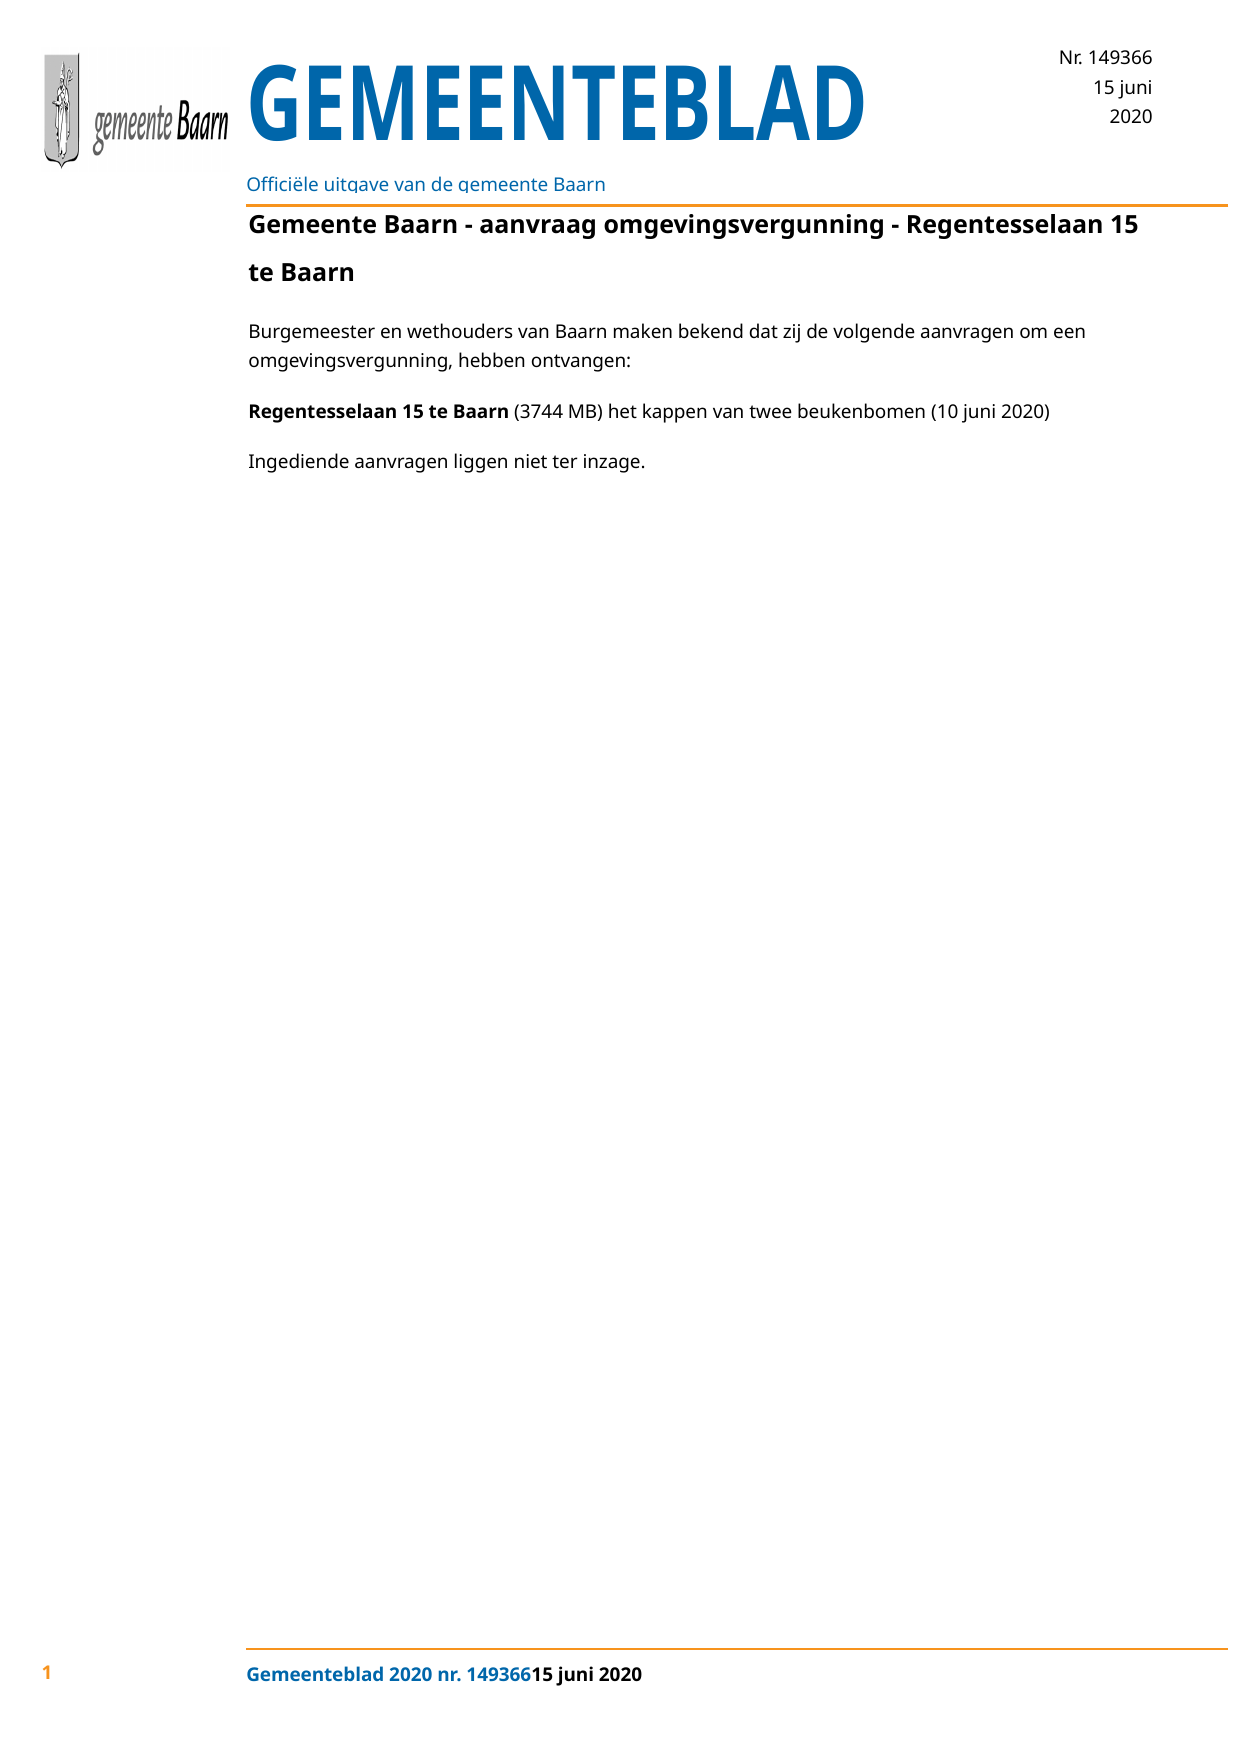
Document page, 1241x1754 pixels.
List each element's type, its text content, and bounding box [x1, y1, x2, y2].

text Ingediende aanvragen liggen niet ter inzage. [248, 448, 1152, 474]
text Burgemeester en wethouders van Baarn maken bekend dat zij de volgende aanvragen om een omgevingsvergunning, hebben ontvangen: [248, 318, 1152, 373]
text Gemeente Baarn - aanvraag omgevingsvergunning - Regentesselaan 15 te Baarn [248, 207, 1152, 288]
picture [41, 47, 231, 172]
text Regentesselaan 15 te Baarn (3744 MB) het kappen van twee beukenbomen (10 juni 2020) [248, 398, 1152, 424]
